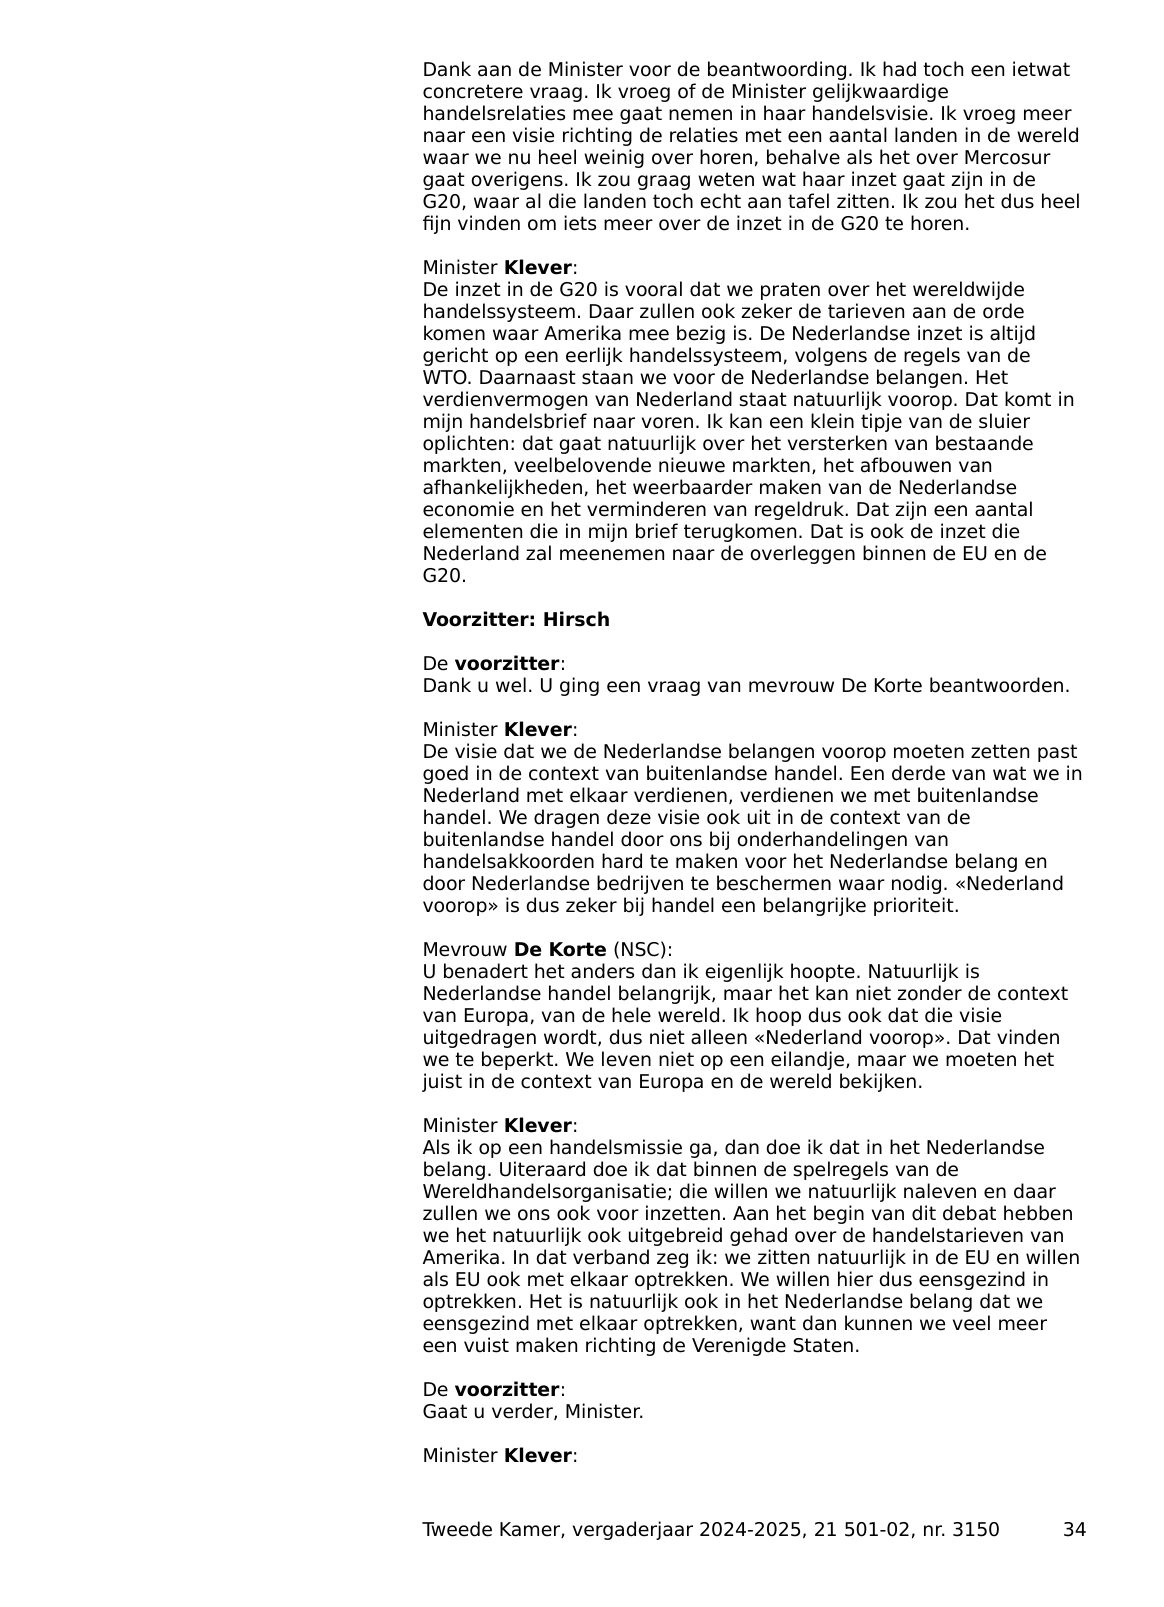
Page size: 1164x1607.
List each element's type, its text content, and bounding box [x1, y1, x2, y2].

text Minister Klever: [422, 1445, 1087, 1467]
text Minister Klever: [422, 257, 1087, 279]
text Gaat u verder, Minister. [422, 1401, 1087, 1423]
text Dank aan de Minister voor de beantwoording. Ik had toch een ietwat concretere vraag. Ik vroeg of de Minister gelijkwaardige handelsrelaties mee gaat nemen in haar handelsvisie. Ik vroeg meer naar een visie richting de relaties met een aantal landen in de wereld waar we nu heel weinig over horen, behalve als het over Mercosur gaat overigens. Ik zou graag weten wat haar inzet gaat zijn in de G20, waar al die landen toch echt aan tafel zitten. Ik zou het dus heel fijn vinden om iets meer over de inzet in de G20 te horen. [422, 59, 1087, 235]
text Minister Klever: [422, 719, 1087, 741]
text Als ik op een handelsmissie ga, dan doe ik dat in het Nederlandse belang. Uiteraard doe ik dat binnen de spelregels van de Wereldhandelsorganisatie; die willen we natuurlijk naleven en daar zullen we ons ook voor inzetten. Aan het begin van dit debat hebben we het natuurlijk ook uitgebreid gehad over de handelstarieven van Amerika. In dat verband zeg ik: we zitten natuurlijk in de EU en willen als EU ook met elkaar optrekken. We willen hier dus eensgezind in optrekken. Het is natuurlijk ook in het Nederlandse belang dat we eensgezind met elkaar optrekken, want dan kunnen we veel meer een vuist maken richting de Verenigde Staten. [422, 1137, 1087, 1357]
text Mevrouw De Korte (NSC): [422, 939, 1087, 961]
text De visie dat we de Nederlandse belangen voorop moeten zetten past goed in de context van buitenlandse handel. Een derde van wat we in Nederland met elkaar verdienen, verdienen we met buitenlandse handel. We dragen deze visie ook uit in de context van de buitenlandse handel door ons bij onderhandelingen van handelsakkoorden hard te maken voor het Nederlandse belang en door Nederlandse bedrijven te beschermen waar nodig. «Nederland voorop» is dus zeker bij handel een belangrijke prioriteit. [422, 741, 1087, 917]
text Dank u wel. U ging een vraag van mevrouw De Korte beantwoorden. [422, 675, 1087, 697]
text De voorzitter: [422, 1379, 1087, 1401]
text Voorzitter: Hirsch [422, 609, 1087, 631]
text U benadert het anders dan ik eigenlijk hoopte. Natuurlijk is Nederlandse handel belangrijk, maar het kan niet zonder de context van Europa, van de hele wereld. Ik hoop dus ook dat die visie uitgedragen wordt, dus niet alleen «Nederland voorop». Dat vinden we te beperkt. We leven niet op een eilandje, maar we moeten het juist in de context van Europa en de wereld bekijken. [422, 961, 1087, 1093]
text De voorzitter: [422, 653, 1087, 675]
text De inzet in de G20 is vooral dat we praten over het wereldwijde handelssysteem. Daar zullen ook zeker de tarieven aan de orde komen waar Amerika mee bezig is. De Nederlandse inzet is altijd gericht op een eerlijk handelssysteem, volgens de regels van de WTO. Daarnaast staan we voor de Nederlandse belangen. Het verdienvermogen van Nederland staat natuurlijk voorop. Dat komt in mijn handelsbrief naar voren. Ik kan een klein tipje van de sluier oplichten: dat gaat natuurlijk over het versterken van bestaande markten, veelbelovende nieuwe markten, het afbouwen van afhankelijkheden, het weerbaarder maken van de Nederlandse economie en het verminderen van regeldruk. Dat zijn een aantal elementen die in mijn brief terugkomen. Dat is ook de inzet die Nederland zal meenemen naar de overleggen binnen de EU en de G20. [422, 279, 1087, 587]
text Minister Klever: [422, 1115, 1087, 1137]
